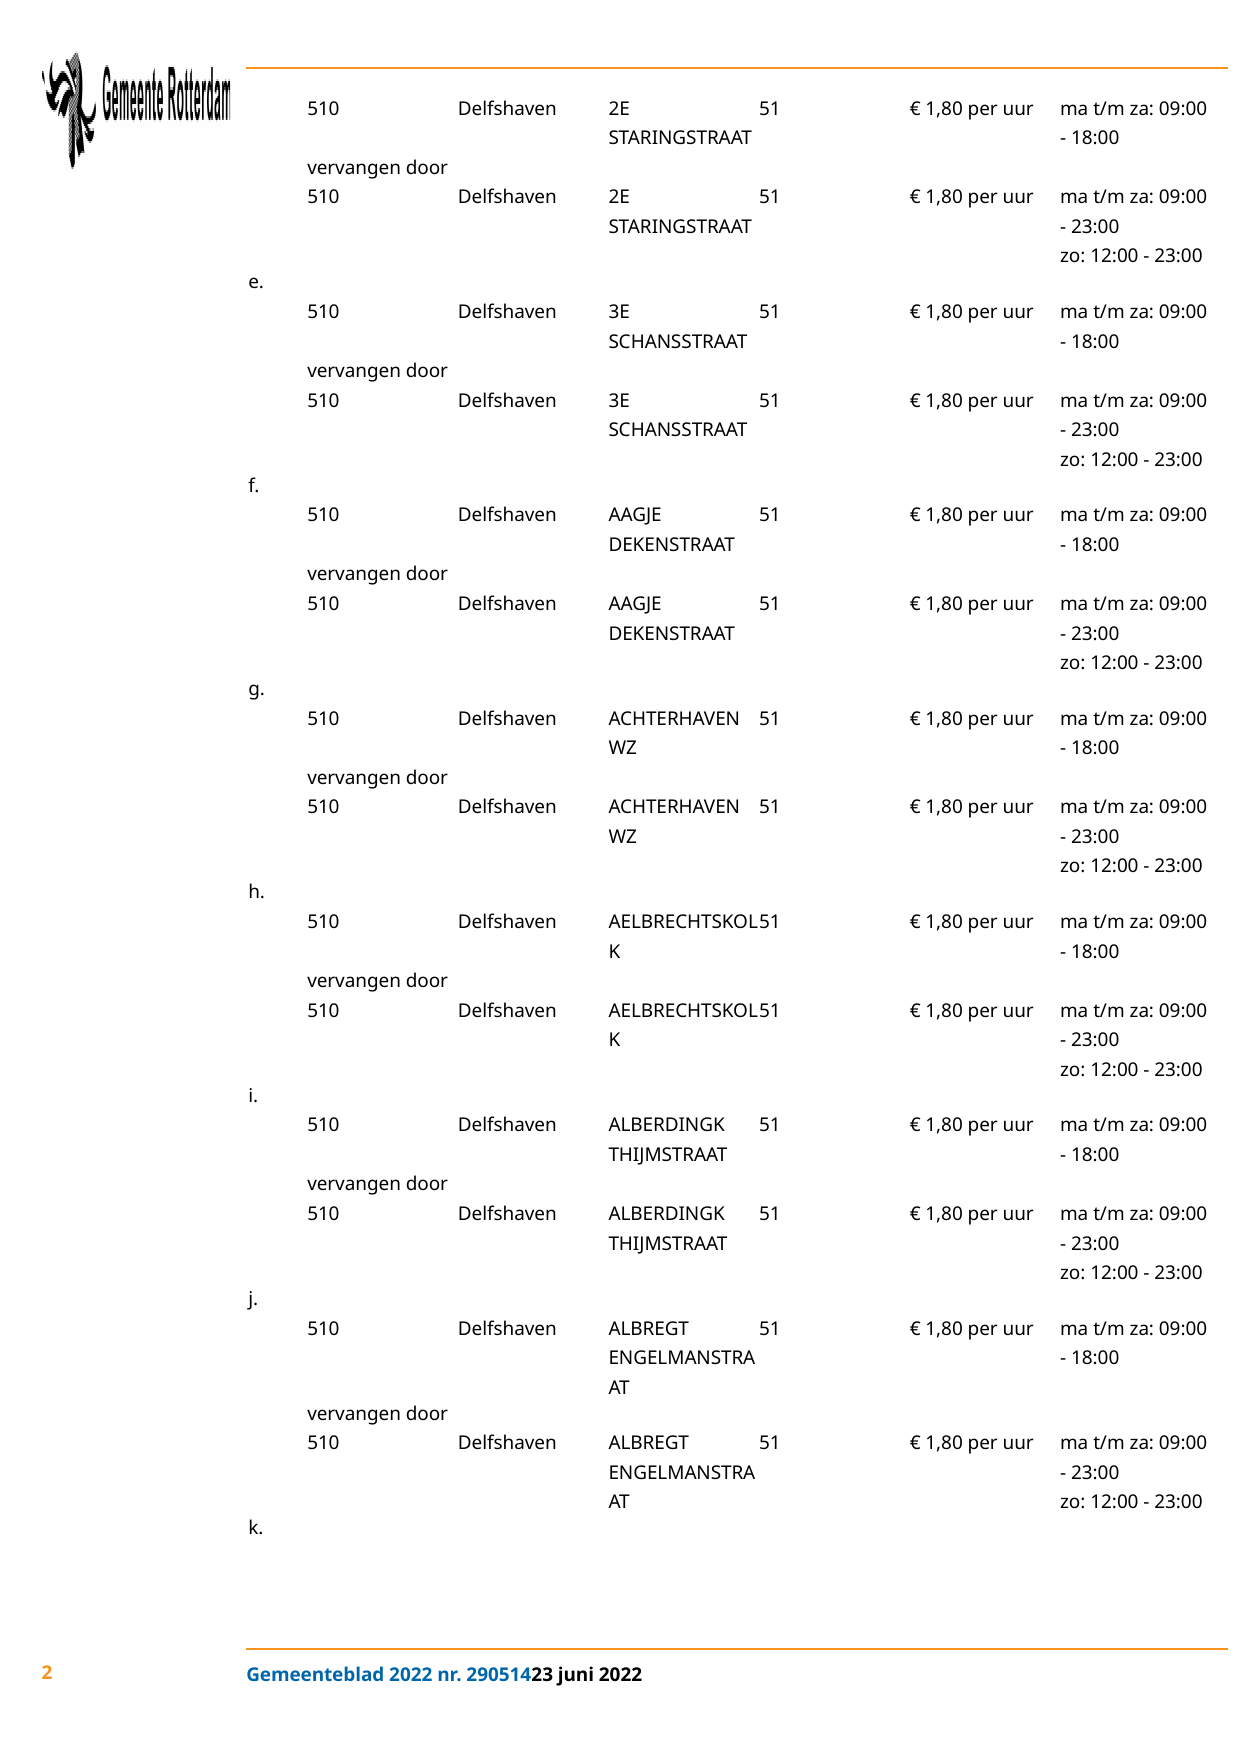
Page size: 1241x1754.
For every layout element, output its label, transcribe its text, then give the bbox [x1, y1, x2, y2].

table_header € 1,80 per uur [910, 1430, 1060, 1514]
table_header Delfshaven [458, 1430, 608, 1514]
table_header € 1,80 per uur [910, 1315, 1060, 1400]
table_header ma t/m za: 09:00 - 18:00 [1060, 1315, 1211, 1400]
table_header 510 [307, 908, 458, 963]
table_header AAGJE DEKENSTRAAT [608, 590, 759, 675]
table_header 510 [307, 794, 458, 878]
list vervangen door [248, 154, 1152, 179]
table_header € 1,80 per uur [910, 1112, 1060, 1167]
table_header 510 [307, 387, 458, 472]
table_header ma t/m za: 09:00 - 18:00 [1060, 908, 1211, 963]
table_header ACHTERHAVEN WZ [608, 705, 759, 760]
table_header 510 [307, 95, 458, 150]
table_header Delfshaven [458, 705, 608, 760]
table_header 510 [307, 1430, 458, 1514]
list vervangen door [248, 1171, 1152, 1196]
table_header 51 [759, 298, 909, 353]
table_header 51 [759, 997, 909, 1082]
table_header 510 [307, 502, 458, 557]
table_header 51 [759, 1112, 909, 1167]
table_header ma t/m za: 09:00 - 18:00 [1060, 705, 1211, 760]
table_header 51 [759, 502, 909, 557]
table_header AELBRECHTSKOLK [608, 997, 759, 1082]
table_header ma t/m za: 09:00 - 18:00 [1060, 298, 1211, 353]
table_header 51 [759, 794, 909, 878]
list vervangen door [248, 357, 1152, 383]
table_header 51 [759, 387, 909, 472]
table_header ma t/m za: 09:00 - 23:00 zo: 12:00 - 23:00 [1060, 590, 1211, 675]
table_header 510 [307, 1112, 458, 1167]
table_header ma t/m za: 09:00 - 23:00 zo: 12:00 - 23:00 [1060, 1430, 1211, 1514]
table_header 510 [307, 184, 458, 268]
table_header Delfshaven [458, 502, 608, 557]
table_header 51 [759, 1315, 909, 1400]
picture [41, 47, 231, 172]
table_header 51 [759, 590, 909, 675]
table_header ALBREGT ENGELMANSTRAAT [608, 1430, 759, 1514]
table_header ma t/m za: 09:00 - 18:00 [1060, 1112, 1211, 1167]
table_header 51 [759, 908, 909, 963]
table_header ma t/m za: 09:00 - 23:00 zo: 12:00 - 23:00 [1060, 387, 1211, 472]
table_header 2E STARINGSTRAAT [608, 95, 759, 150]
table_header 51 [759, 95, 909, 150]
table_header AELBRECHTSKOLK [608, 908, 759, 963]
table_header Delfshaven [458, 590, 608, 675]
table_header ACHTERHAVEN WZ [608, 794, 759, 878]
table_header ALBERDINGK THIJMSTRAAT [608, 1200, 759, 1285]
table_header 510 [307, 705, 458, 760]
table_header Delfshaven [458, 298, 608, 353]
table_header Delfshaven [458, 1112, 608, 1167]
table_header Delfshaven [458, 95, 608, 150]
table_header 51 [759, 1430, 909, 1514]
table_header ma t/m za: 09:00 - 23:00 zo: 12:00 - 23:00 [1060, 997, 1211, 1082]
table_header € 1,80 per uur [910, 997, 1060, 1082]
table_header 510 [307, 1200, 458, 1285]
table_header € 1,80 per uur [910, 95, 1060, 150]
table_header ma t/m za: 09:00 - 23:00 zo: 12:00 - 23:00 [1060, 184, 1211, 268]
table_header Delfshaven [458, 794, 608, 878]
table_header € 1,80 per uur [910, 590, 1060, 675]
list vervangen door [248, 561, 1152, 586]
table_header AAGJE DEKENSTRAAT [608, 502, 759, 557]
table_header ALBREGT ENGELMANSTRAAT [608, 1315, 759, 1400]
table_header 3E SCHANSSTRAAT [608, 387, 759, 472]
table_header ma t/m za: 09:00 - 18:00 [1060, 502, 1211, 557]
table_header Delfshaven [458, 184, 608, 268]
list vervangen door [248, 967, 1152, 993]
table_header 51 [759, 705, 909, 760]
table_header € 1,80 per uur [910, 184, 1060, 268]
list vervangen door [248, 764, 1152, 789]
table_header € 1,80 per uur [910, 502, 1060, 557]
table_header 51 [759, 1200, 909, 1285]
table_header 510 [307, 590, 458, 675]
table_header Delfshaven [458, 908, 608, 963]
table_header 3E SCHANSSTRAAT [608, 298, 759, 353]
table_header 2E STARINGSTRAAT [608, 184, 759, 268]
table_header € 1,80 per uur [910, 794, 1060, 878]
table_header 510 [307, 298, 458, 353]
table_header ALBERDINGK THIJMSTRAAT [608, 1112, 759, 1167]
table_header € 1,80 per uur [910, 1200, 1060, 1285]
table_header Delfshaven [458, 997, 608, 1082]
table_header € 1,80 per uur [910, 298, 1060, 353]
list vervangen door [248, 1400, 1152, 1426]
table_header Delfshaven [458, 387, 608, 472]
table_header 510 [307, 997, 458, 1082]
table_header Delfshaven [458, 1315, 608, 1400]
table_header € 1,80 per uur [910, 705, 1060, 760]
table_header € 1,80 per uur [910, 908, 1060, 963]
table_header ma t/m za: 09:00 - 23:00 zo: 12:00 - 23:00 [1060, 1200, 1211, 1285]
table_header ma t/m za: 09:00 - 23:00 zo: 12:00 - 23:00 [1060, 794, 1211, 878]
table_header 510 [307, 1315, 458, 1400]
table_header € 1,80 per uur [910, 387, 1060, 472]
table_header Delfshaven [458, 1200, 608, 1285]
table_header 51 [759, 184, 909, 268]
table_header ma t/m za: 09:00 - 18:00 [1060, 95, 1211, 150]
